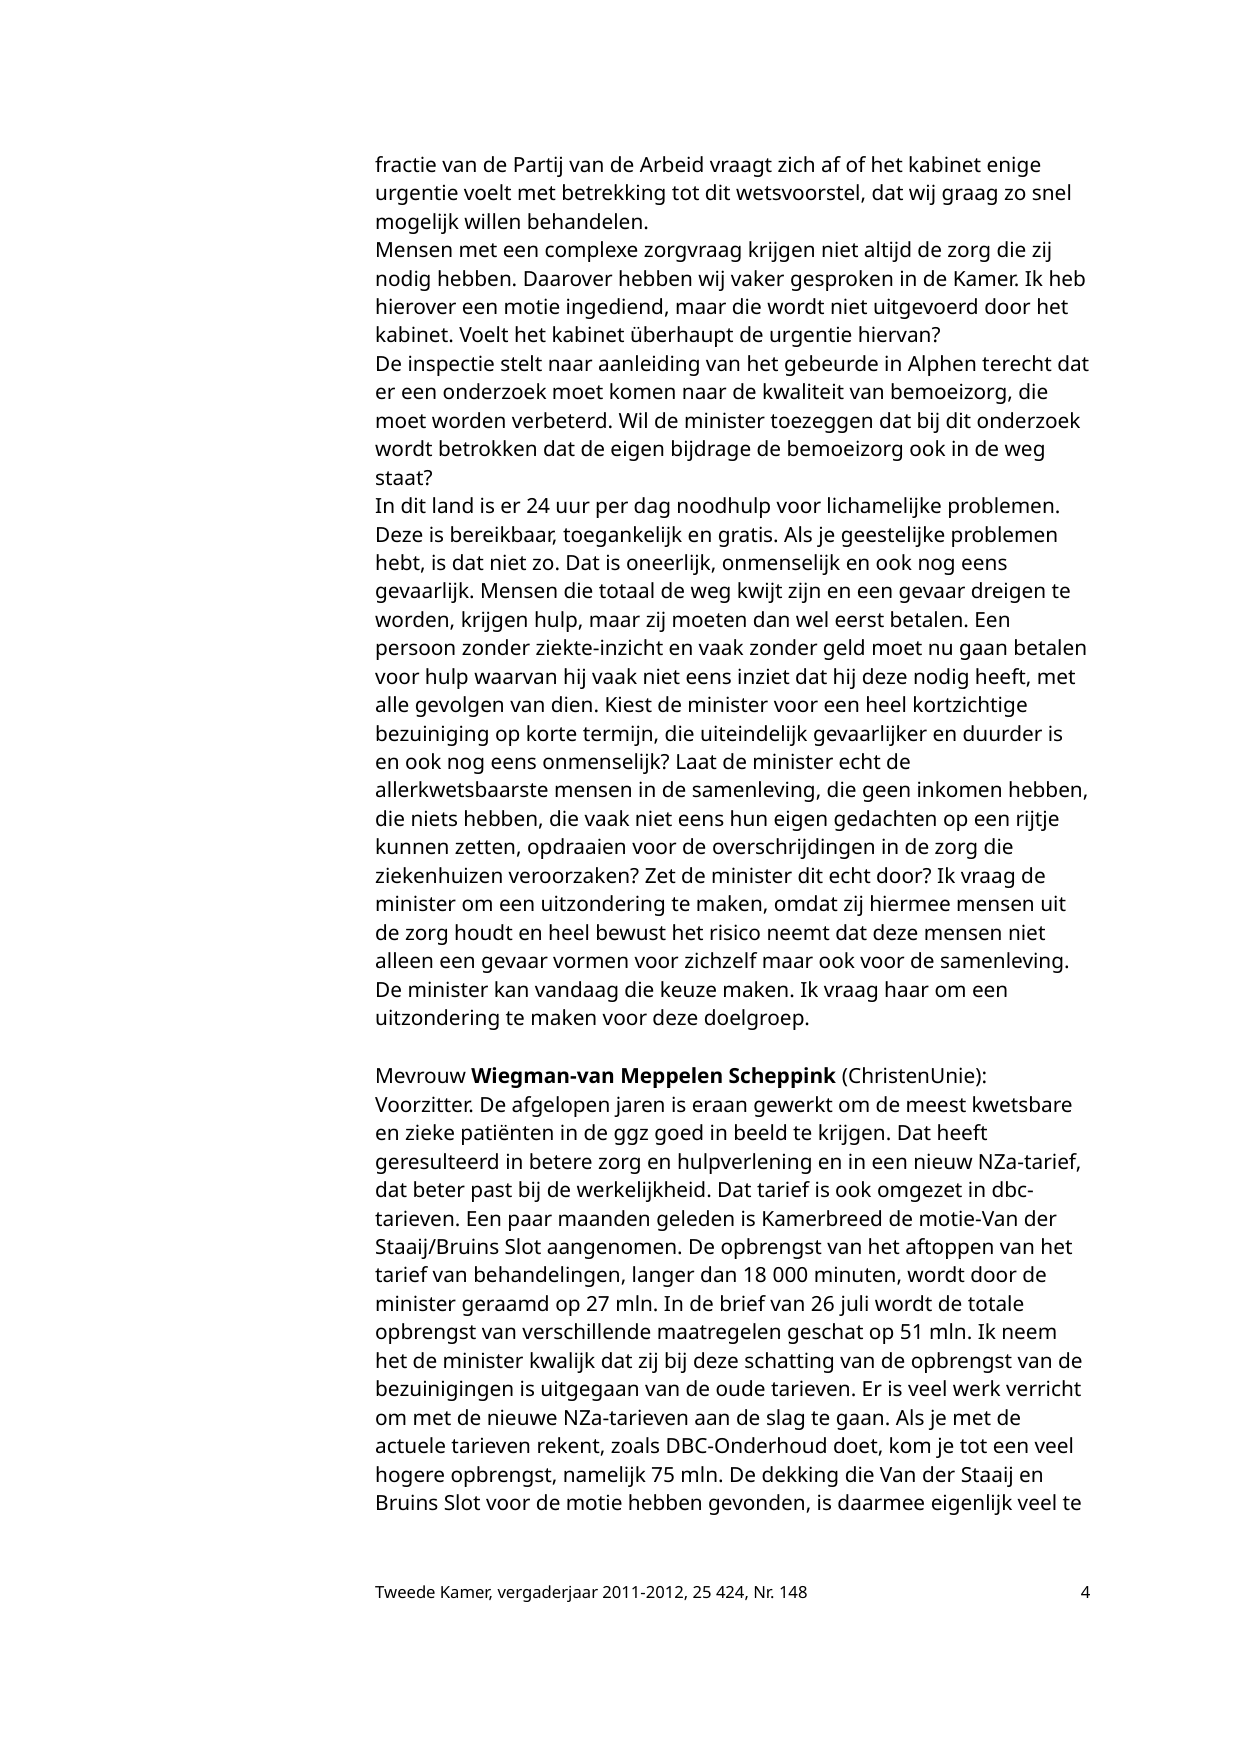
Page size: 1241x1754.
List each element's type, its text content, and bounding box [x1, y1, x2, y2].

text Mevrouw Wiegman-van Meppelen Scheppink (ChristenUnie): Voorzitter. De afgelopen jaren is eraan gewerkt om de meest kwetsbare en zieke patiënten in de ggz goed in beeld te krijgen. Dat heeft geresulteerd in betere zorg en hulpverlening en in een nieuw NZa-tarief, dat beter past bij de werkelijkheid. Dat tarief is ook omgezet in dbc-tarieven. Een paar maanden geleden is Kamerbreed de motie-Van der Staaij/Bruins Slot aangenomen. De opbrengst van het aftoppen van het tarief van behandelingen, langer dan 18 000 minuten, wordt door de minister geraamd op 27 mln. In de brief van 26 juli wordt de totale opbrengst van verschillende maatregelen geschat op 51 mln. Ik neem het de minister kwalijk dat zij bij deze schatting van de opbrengst van de bezuinigingen is uitgegaan van de oude tarieven. Er is veel werk verricht om met de nieuwe NZa-tarieven aan de slag te gaan. Als je met de actuele tarieven rekent, zoals DBC-Onderhoud doet, kom je tot een veel hogere opbrengst, namelijk 75 mln. De dekking die Van der Staaij en Bruins Slot voor de motie hebben gevonden, is daarmee eigenlijk veel te [375, 1062, 1090, 1517]
text Mensen met een complexe zorgvraag krijgen niet altijd de zorg die zij nodig hebben. Daarover hebben wij vaker gesproken in de Kamer. Ik heb hierover een motie ingediend, maar die wordt niet uitgevoerd door het kabinet. Voelt het kabinet überhaupt de urgentie hiervan? [375, 235, 1090, 349]
text fractie van de Partij van de Arbeid vraagt zich af of het kabinet enige urgentie voelt met betrekking tot dit wetsvoorstel, dat wij graag zo snel mogelijk willen behandelen. [375, 150, 1090, 235]
text De inspectie stelt naar aanleiding van het gebeurde in Alphen terecht dat er een onderzoek moet komen naar de kwaliteit van bemoeizorg, die moet worden verbeterd. Wil de minister toezeggen dat bij dit onderzoek wordt betrokken dat de eigen bijdrage de bemoeizorg ook in de weg staat? [375, 349, 1090, 491]
text In dit land is er 24 uur per dag noodhulp voor lichamelijke problemen. Deze is bereikbaar, toegankelijk en gratis. Als je geestelijke problemen hebt, is dat niet zo. Dat is oneerlijk, onmenselijk en ook nog eens gevaarlijk. Mensen die totaal de weg kwijt zijn en een gevaar dreigen te worden, krijgen hulp, maar zij moeten dan wel eerst betalen. Een persoon zonder ziekte-inzicht en vaak zonder geld moet nu gaan betalen voor hulp waarvan hij vaak niet eens inziet dat hij deze nodig heeft, met alle gevolgen van dien. Kiest de minister voor een heel kortzichtige bezuiniging op korte termijn, die uiteindelijk gevaarlijker en duurder is en ook nog eens onmenselijk? Laat de minister echt de allerkwetsbaarste mensen in de samenleving, die geen inkomen hebben, die niets hebben, die vaak niet eens hun eigen gedachten op een rijtje kunnen zetten, opdraaien voor de overschrijdingen in de zorg die ziekenhuizen veroorzaken? Zet de minister dit echt door? Ik vraag de minister om een uitzondering te maken, omdat zij hiermee mensen uit de zorg houdt en heel bewust het risico neemt dat deze mensen niet alleen een gevaar vormen voor zichzelf maar ook voor de samenleving. De minister kan vandaag die keuze maken. Ik vraag haar om een uitzondering te maken voor deze doelgroep. [375, 491, 1090, 1032]
